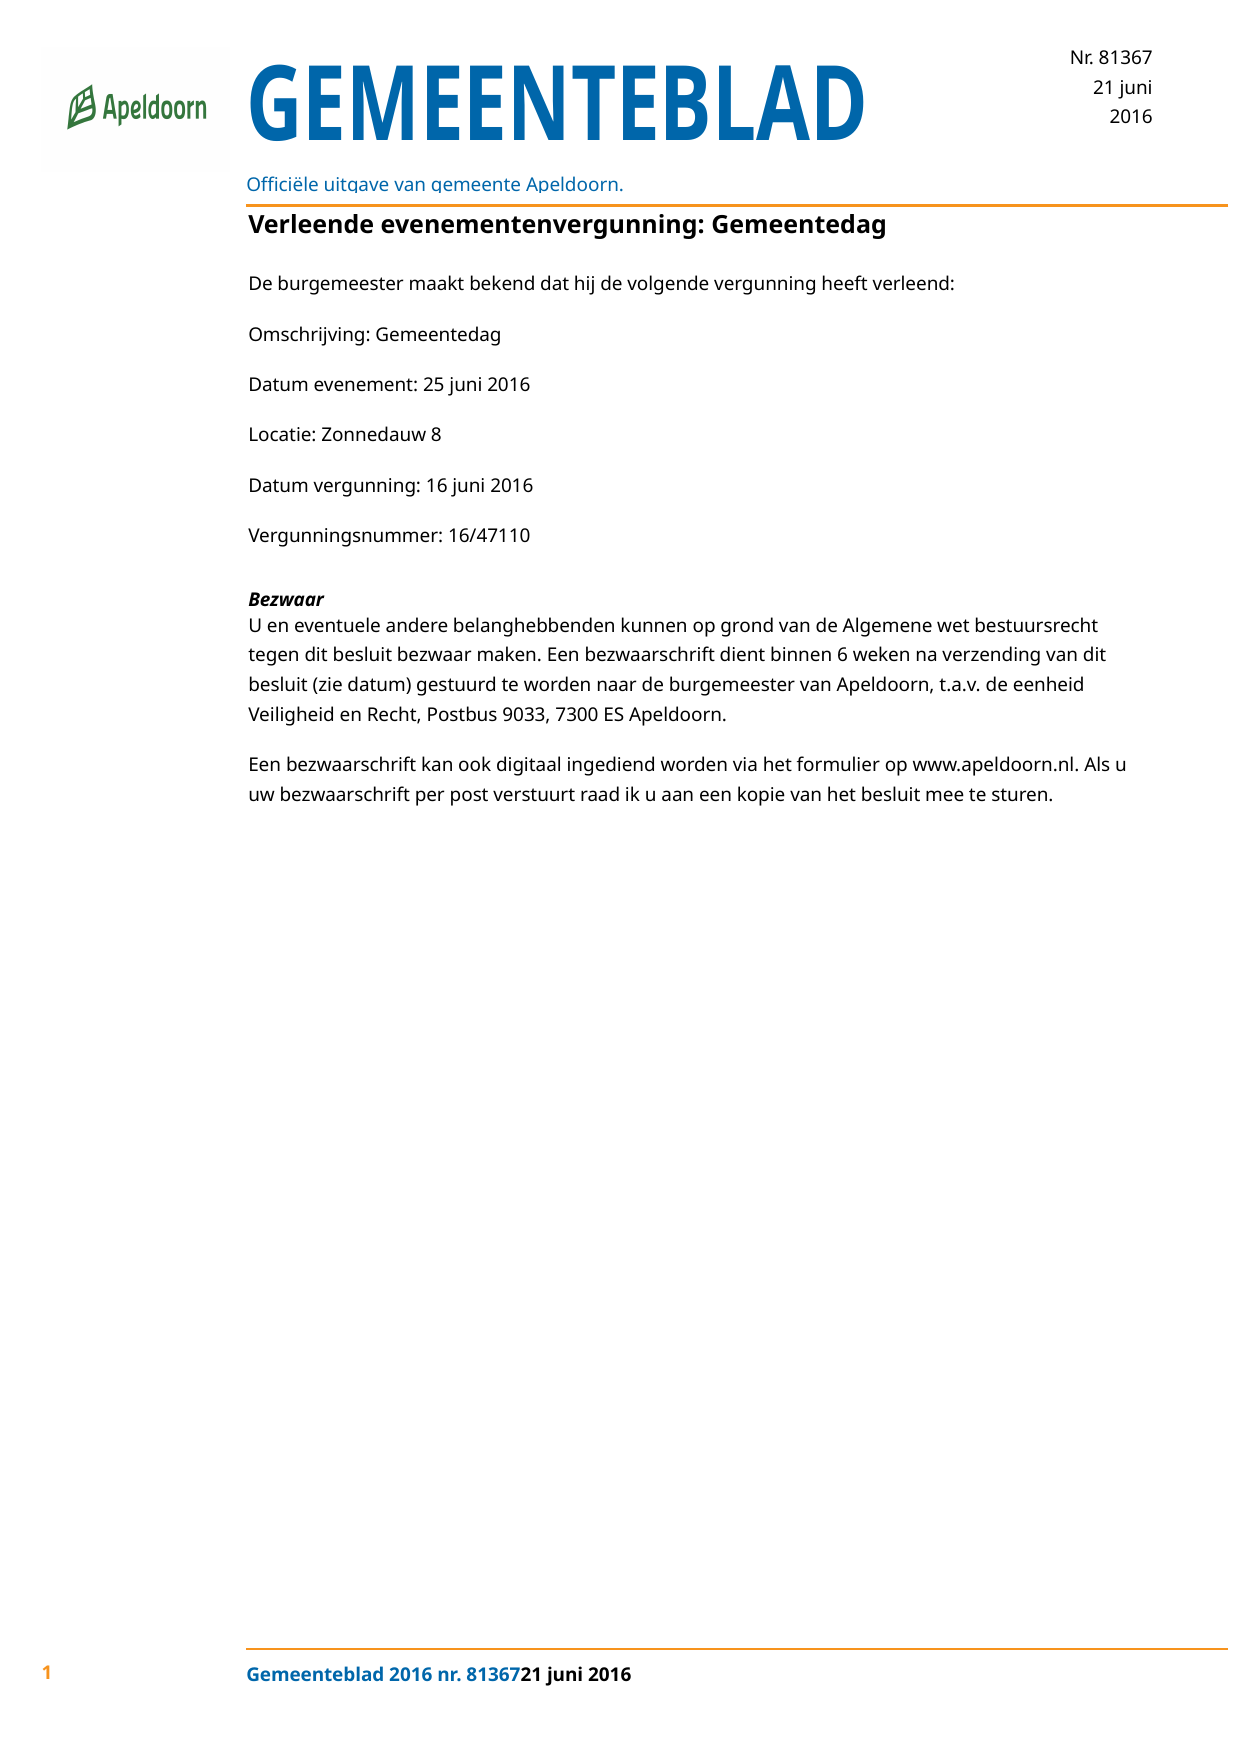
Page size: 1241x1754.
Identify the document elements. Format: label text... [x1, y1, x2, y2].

text Datum evenement: 25 juni 2016 [248, 371, 1152, 397]
text Vergunningsnummer: 16/47110 [248, 522, 1152, 548]
text Locatie: Zonnedauw 8 [248, 422, 1152, 447]
text De burgemeester maakt bekend dat hij de volgende vergunning heeft verleend: [248, 270, 1152, 296]
picture [41, 47, 231, 172]
text U en eventuele andere belanghebbenden kunnen op grond van de Algemene wet bestuursrecht tegen dit besluit bezwaar maken. Een bezwaarschrift dient binnen 6 weken na verzending van dit besluit (zie datum) gestuurd te worden naar de burgemeester van Apeldoorn, t.a.v. de eenheid Veiligheid en Recht, Postbus 9033, 7300 ES Apeldoorn. [248, 612, 1152, 727]
text Een bezwaarschrift kan ook digitaal ingediend worden via het formulier op www.apeldoorn.nl. Als u uw bezwaarschrift per post verstuurt raad ik u aan een kopie van het besluit mee te sturen. [248, 751, 1152, 807]
text Verleende evenementenvergunning: Gemeentedag [248, 207, 1152, 241]
text Omschrijving: Gemeentedag [248, 321, 1152, 346]
text Bezwaar [248, 586, 1152, 612]
text Datum vergunning: 16 juni 2016 [248, 472, 1152, 498]
